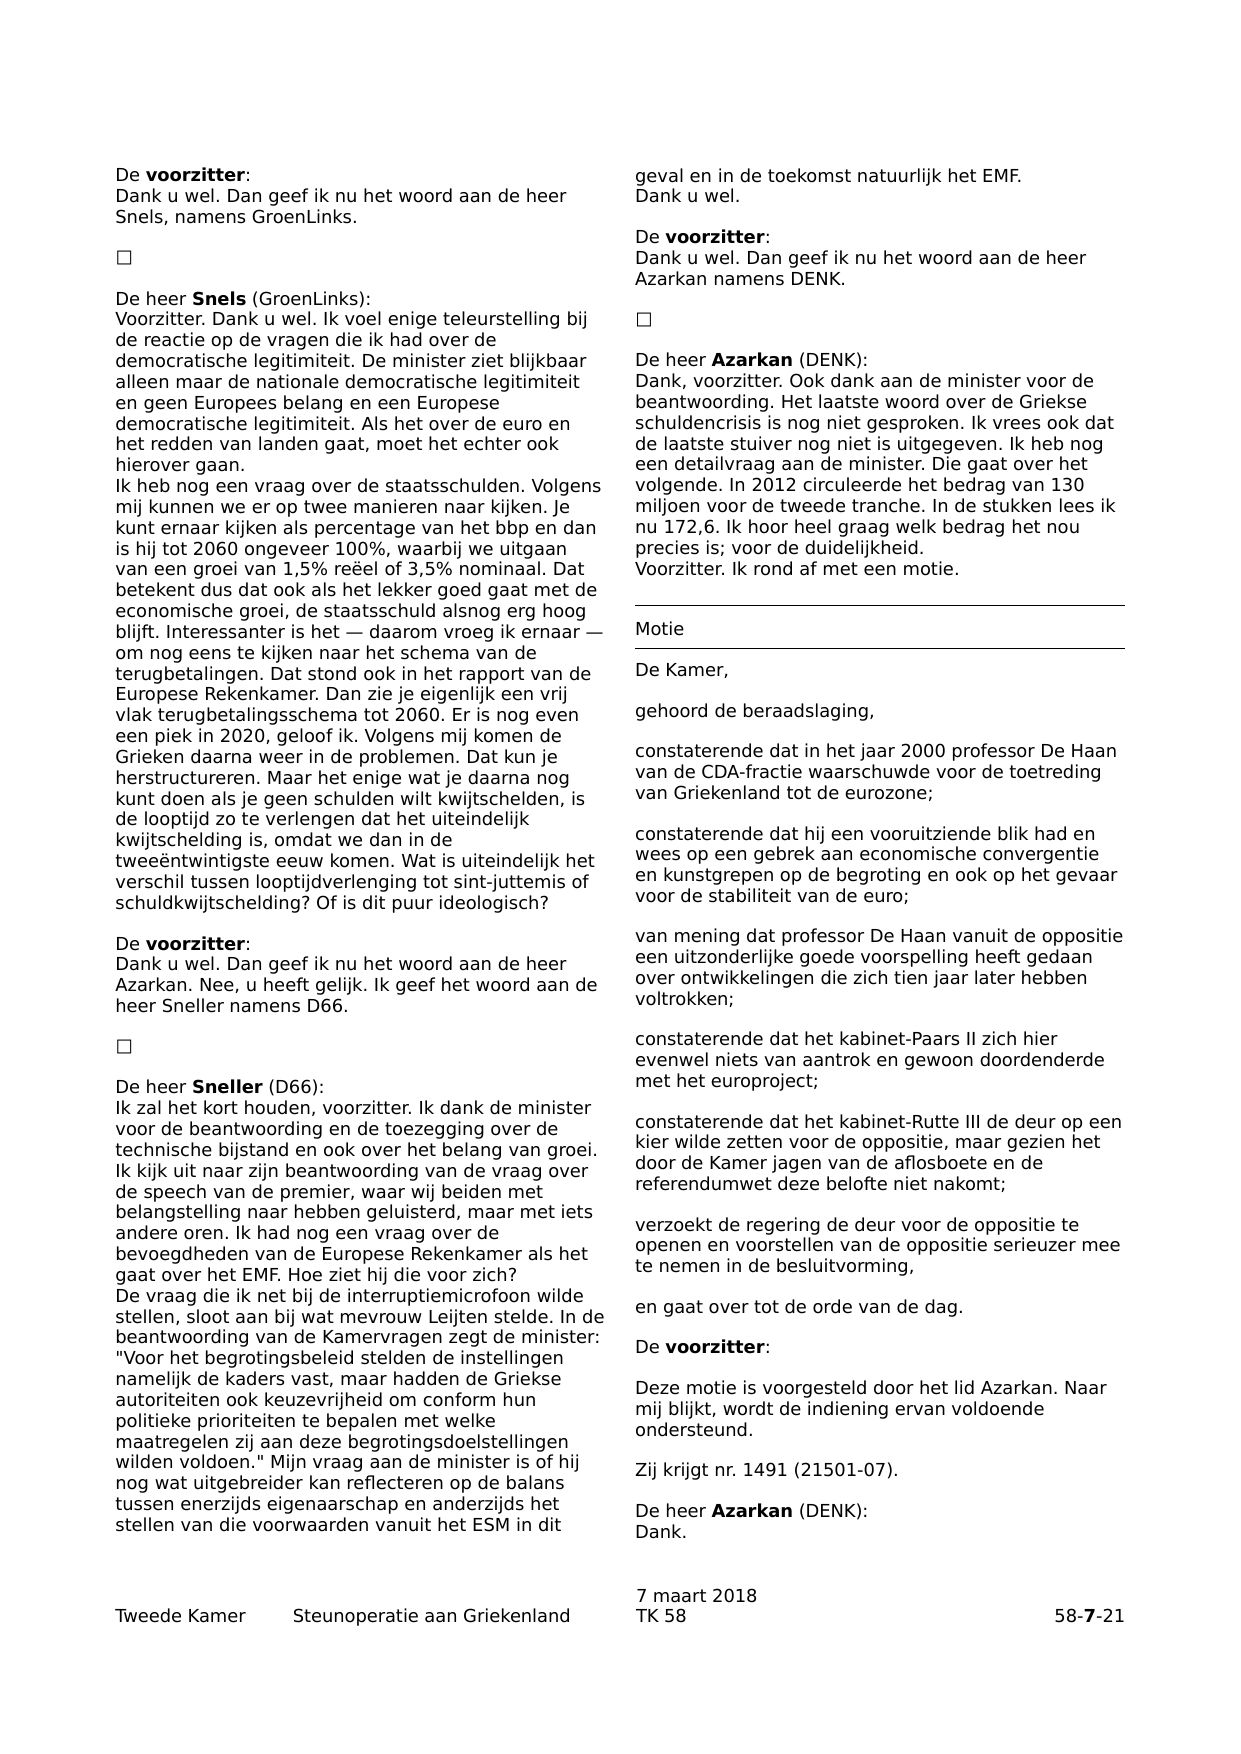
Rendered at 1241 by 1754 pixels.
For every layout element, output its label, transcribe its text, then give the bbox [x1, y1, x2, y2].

text Voorzitter. Ik rond af met een motie. [635, 558, 1125, 579]
text van mening dat professor De Haan vanuit de oppositie een uitzonderlijke goede voorspelling heeft gedaan over ontwikkelingen die zich tien jaar later hebben voltrokken; [635, 926, 1125, 1009]
text De heer Azarkan (DENK): [635, 1501, 1125, 1522]
text geval en in de toekomst natuurlijk het EMF. [635, 165, 1125, 186]
text Dank. [635, 1522, 1125, 1542]
text ⬜ [115, 248, 605, 268]
text gehoord de beraadslaging, [635, 701, 1125, 721]
text Voorzitter. Dank u wel. Ik voel enige teleurstelling bij de reactie op de vragen die ik had over de democratische legitimiteit. De minister ziet blijkbaar alleen maar de nationale democratische legitimiteit en geen Europees belang en een Europese democratische legitimiteit. Als het over de euro en het redden van landen gaat, moet het echter ook hierover gaan. [115, 309, 605, 476]
text De heer Azarkan (DENK): [635, 350, 1125, 371]
text Dank u wel. [635, 186, 1125, 207]
text verzoekt de regering de deur voor de oppositie te openen en voorstellen van de oppositie serieuzer mee te nemen in de besluitvorming, [635, 1214, 1125, 1277]
text constaterende dat in het jaar 2000 professor De Haan van de CDA-fractie waarschuwde voor de toetreding van Griekenland tot de eurozone; [635, 741, 1125, 803]
text De voorzitter: [635, 1337, 1125, 1358]
text en gaat over tot de orde van de dag. [635, 1297, 1125, 1317]
text constaterende dat het kabinet-Rutte III de deur op een kier wilde zetten voor de oppositie, maar gezien het door de Kamer jagen van de aflosboete en de referendumwet deze belofte niet nakomt; [635, 1111, 1125, 1194]
text constaterende dat hij een vooruitziende blik had en wees op een gebrek aan economische convergentie en kunstgrepen op de begroting en ook op het gevaar voor de stabiliteit van de euro; [635, 823, 1125, 906]
text constaterende dat het kabinet-Paars II zich hier evenwel niets van aantrok en gewoon doordenderde met het europroject; [635, 1029, 1125, 1091]
text Zij krijgt nr. 1491 (21501-07). [635, 1460, 1125, 1481]
text De vraag die ik net bij de interruptiemicrofoon wilde stellen, sloot aan bij wat mevrouw Leijten stelde. In de beantwoording van de Kamervragen zegt de minister: "Voor het begrotingsbeleid stelden de instellingen namelijk de kaders vast, maar hadden de Griekse autoriteiten ook keuzevrijheid om conform hun politieke prioriteiten te bepalen met welke maatregelen zij aan deze begrotingsdoelstellingen wilden voldoen." Mijn vraag aan de minister is of hij nog wat uitgebreider kan reflecteren op de balans tussen enerzijds eigenaarschap en anderzijds het stellen van die voorwaarden vanuit het ESM in dit [115, 1286, 605, 1536]
text Deze motie is voorgesteld door het lid Azarkan. Naar mij blijkt, wordt de indiening ervan voldoende ondersteund. [635, 1378, 1125, 1440]
text Ik heb nog een vraag over de staatsschulden. Volgens mij kunnen we er op twee manieren naar kijken. Je kunt ernaar kijken als percentage van het bbp en dan is hij tot 2060 ongeveer 100%, waarbij we uitgaan van een groei van 1,5% reëel of 3,5% nominaal. Dat betekent dus dat ook als het lekker goed gaat met de economische groei, de staatsschuld alsnog erg hoog blijft. Interessanter is het — daarom vroeg ik ernaar — om nog eens te kijken naar het schema van de terugbetalingen. Dat stond ook in het rapport van de Europese Rekenkamer. Dan zie je eigenlijk een vrij vlak terugbetalingsschema tot 2060. Er is nog even een piek in 2020, geloof ik. Volgens mij komen de Grieken daarna weer in de problemen. Dat kun je herstructureren. Maar het enige wat je daarna nog kunt doen als je geen schulden wilt kwijtschelden, is de looptijd zo te verlengen dat het uiteindelijk kwijtschelding is, omdat we dan in de tweeëntwintigste eeuw komen. Wat is uiteindelijk het verschil tussen looptijdverlenging tot sint-juttemis of schuldkwijtschelding? Of is dit puur ideologisch? [115, 476, 605, 913]
text Dank, voorzitter. Ook dank aan de minister voor de beantwoording. Het laatste woord over de Griekse schuldencrisis is nog niet gesproken. Ik vrees ook dat de laatste stuiver nog niet is uitgegeven. Ik heb nog een detailvraag aan de minister. Die gaat over het volgende. In 2012 circuleerde het bedrag van 130 miljoen voor de tweede tranche. In de stukken lees ik nu 172,6. Ik hoor heel graag welk bedrag het nou precies is; voor de duidelijkheid. [635, 371, 1125, 558]
text De voorzitter: [115, 165, 605, 186]
text ⬜ [635, 309, 1125, 330]
text De heer Sneller (D66): [115, 1077, 605, 1098]
text Dank u wel. Dan geef ik nu het woord aan de heer Snels, namens GroenLinks. [115, 186, 605, 228]
text De voorzitter: [115, 933, 605, 954]
text De voorzitter: [635, 227, 1125, 248]
text Dank u wel. Dan geef ik nu het woord aan de heer Azarkan namens DENK. [635, 248, 1125, 289]
text Motie [635, 619, 1125, 640]
text Dank u wel. Dan geef ik nu het woord aan de heer Azarkan. Nee, u heeft gelijk. Ik geef het woord aan de heer Sneller namens D66. [115, 954, 605, 1017]
text Ik zal het kort houden, voorzitter. Ik dank de minister voor de beantwoording en de toezegging over de technische bijstand en ook over het belang van groei. Ik kijk uit naar zijn beantwoording van de vraag over de speech van de premier, waar wij beiden met belangstelling naar hebben geluisterd, maar met iets andere oren. Ik had nog een vraag over de bevoegdheden van de Europese Rekenkamer als het gaat over het EMF. Hoe ziet hij die voor zich? [115, 1098, 605, 1286]
text De heer Snels (GroenLinks): [115, 288, 605, 309]
text De Kamer, [635, 660, 1125, 681]
text ⬜ [115, 1037, 605, 1057]
